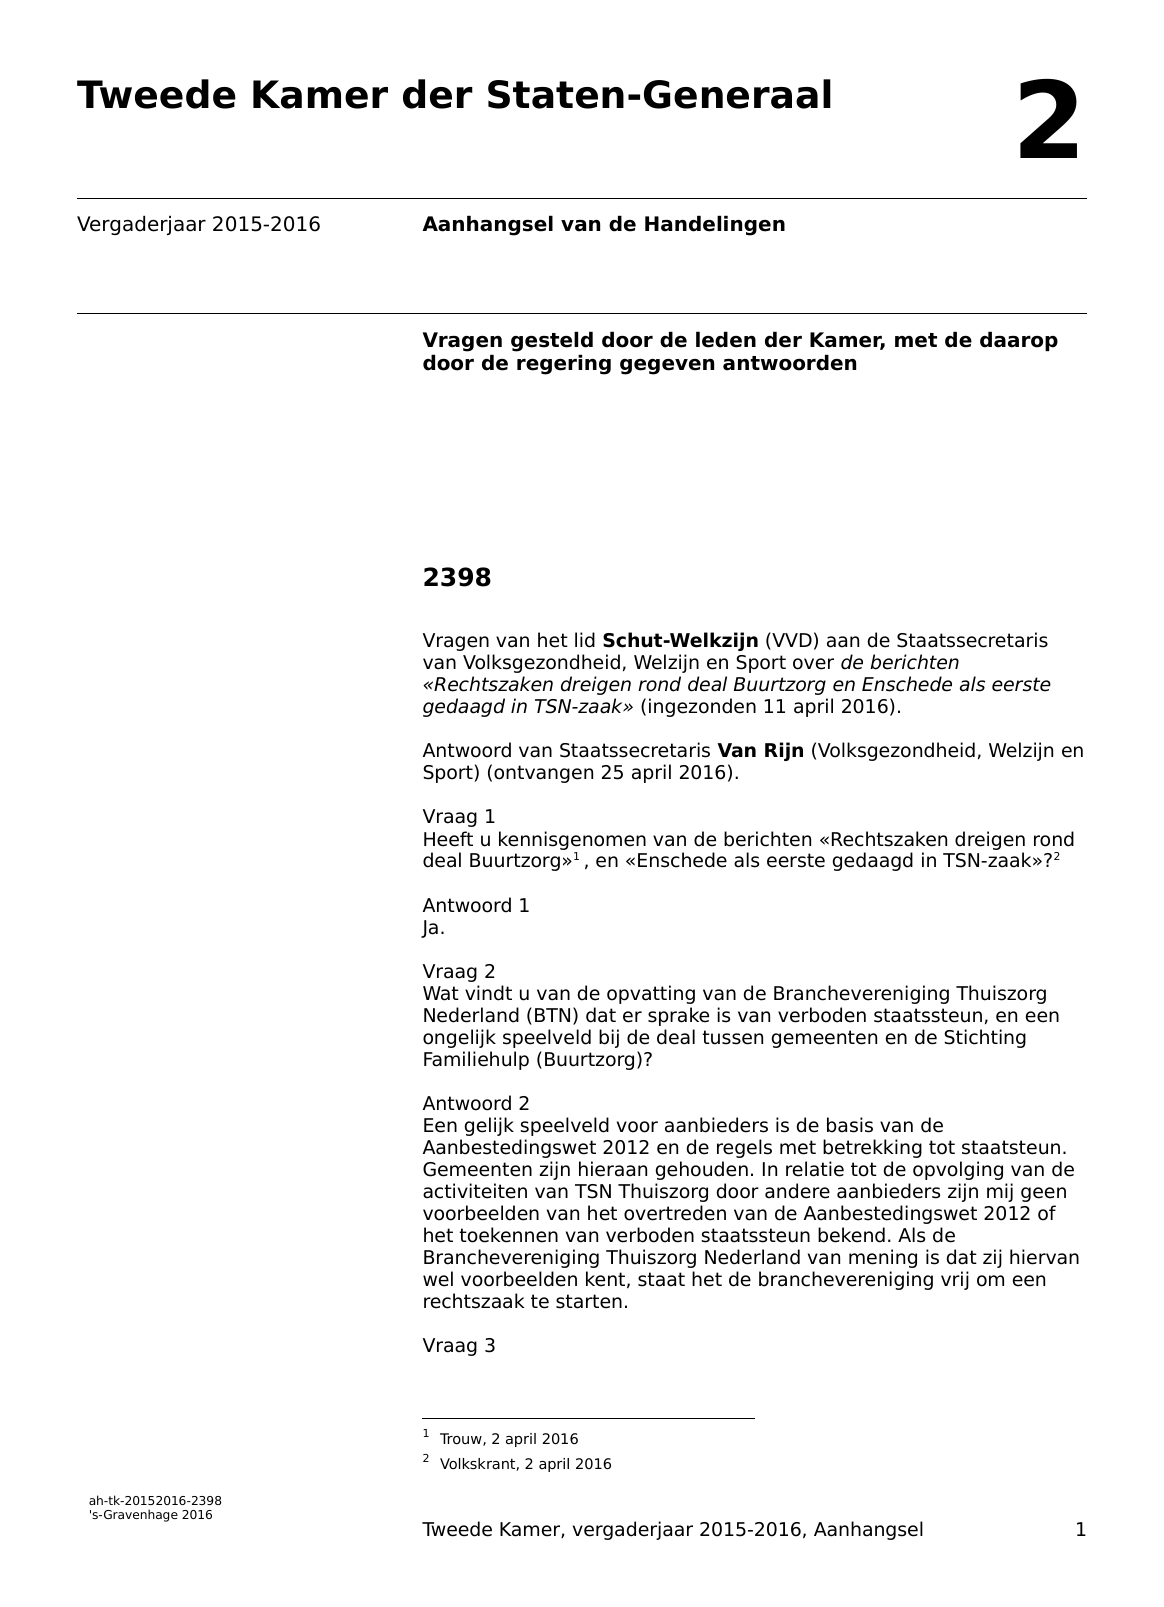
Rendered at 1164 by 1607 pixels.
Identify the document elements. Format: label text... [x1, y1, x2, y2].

text Antwoord 2 [422, 1093, 1087, 1115]
text Heeft u kennisgenomen van de berichten «Rechtszaken dreigen rond deal Buurtzorg», en «Enschede als eerste gedaagd in TSN-zaak»? [422, 828, 1087, 872]
text Antwoord 1 [422, 894, 1087, 917]
text Wat vindt u van de opvatting van de Branchevereniging Thuiszorg Nederland (BTN) dat er sprake is van verboden staatssteun, en een ongelijk speelveld bij de deal tussen gemeenten en de Stichting Familiehulp (Buurtzorg)? [422, 983, 1087, 1071]
text Volkskrant, 2 april 2016 [422, 1452, 1087, 1474]
text Trouw, 2 april 2016 [422, 1427, 1087, 1449]
table_header Tweede Kamer der Staten-Generaal [77, 59, 886, 198]
text Vraag 1 [422, 806, 1087, 828]
text Antwoord van Staatssecretaris Van Rijn (Volksgezondheid, Welzijn en Sport) (ontvangen 25 april 2016). [422, 740, 1087, 784]
text Vraag 2 [422, 961, 1087, 983]
table_cell [77, 314, 422, 375]
table_cell Vragen gesteld door de leden der Kamer, met de daarop door de regering gegeven antwoorden [422, 314, 1087, 375]
text ah-tk-20152016-2398 [88, 1494, 323, 1508]
table_cell Aanhangsel van de Handelingen [422, 199, 1087, 313]
table_cell Vergaderjaar 2015-2016 [77, 199, 422, 313]
text Vraag 3 [422, 1335, 1087, 1357]
text Ja. [422, 917, 1087, 938]
text 's-Gravenhage 2016 [88, 1508, 323, 1522]
text 2398 [422, 563, 1087, 592]
table_header 2 [886, 59, 1087, 198]
text Een gelijk speelveld voor aanbieders is de basis van de Aanbestedingswet 2012 en de regels met betrekking tot staatsteun. Gemeenten zijn hieraan gehouden. In relatie tot de opvolging van de activiteiten van TSN Thuiszorg door andere aanbieders zijn mij geen voorbeelden van het overtreden van de Aanbestedingswet 2012 of het toekennen van verboden staatssteun bekend. Als de Branchevereniging Thuiszorg Nederland van mening is dat zij hiervan wel voorbeelden kent, staat het de branchevereniging vrij om een rechtszaak te starten. [422, 1115, 1087, 1313]
text Vragen van het lid Schut-Welkzijn (VVD) aan de Staatssecretaris van Volksgezondheid, Welzijn en Sport over de berichten «Rechtszaken dreigen rond deal Buurtzorg en Enschede als eerste gedaagd in TSN-zaak» (ingezonden 11 april 2016). [422, 630, 1087, 718]
